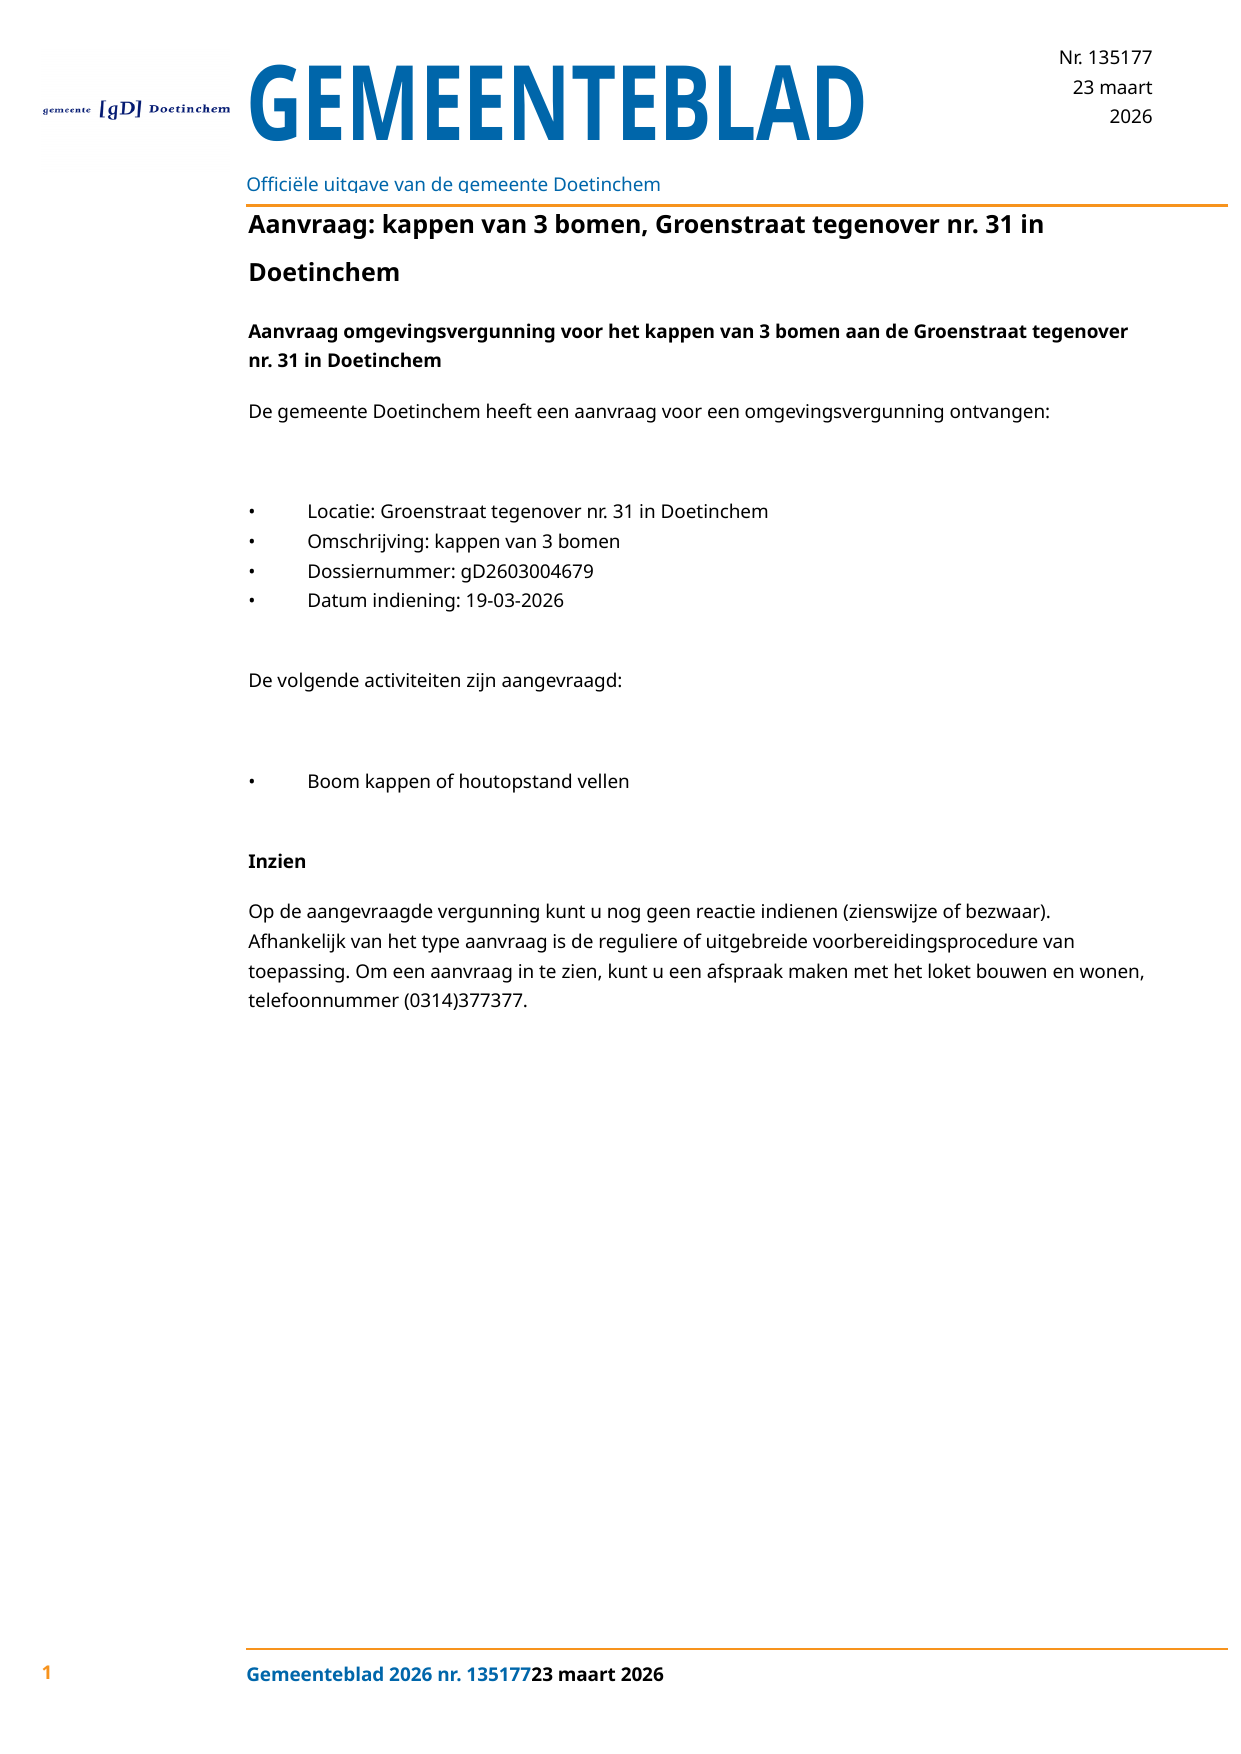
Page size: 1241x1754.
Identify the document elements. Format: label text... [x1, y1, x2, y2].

text Aanvraag omgevingsvergunning voor het kappen van 3 bomen aan de Groenstraat tegenover nr. 31 in Doetinchem [248, 318, 1152, 373]
list Locatie: Groenstraat tegenover nr. 31 in Doetinchem [248, 499, 1152, 524]
text Inzien [248, 848, 1152, 874]
list Datum indiening: 19-03-2026 [248, 587, 1152, 613]
list Dossiernummer: gD2603004679 [248, 558, 1152, 584]
text Aanvraag: kappen van 3 bomen, Groenstraat tegenover nr. 31 in Doetinchem [248, 207, 1152, 288]
list Boom kappen of houtopstand vellen [248, 768, 1152, 794]
text De volgende activiteiten zijn aangevraagd: [248, 667, 1152, 693]
text De gemeente Doetinchem heeft een aanvraag voor een omgevingsvergunning ontvangen: [248, 398, 1152, 424]
list Omschrijving: kappen van 3 bomen [248, 528, 1152, 554]
picture [41, 47, 231, 172]
text Op de aangevraagde vergunning kunt u nog geen reactie indienen (zienswijze of bezwaar). Afhankelijk van het type aanvraag is de reguliere of uitgebreide voorbereidingsprocedure van toepassing. Om een aanvraag in te zien, kunt u een afspraak maken met het loket bouwen en wonen, telefoonnummer (0314)377377. [248, 899, 1152, 1013]
